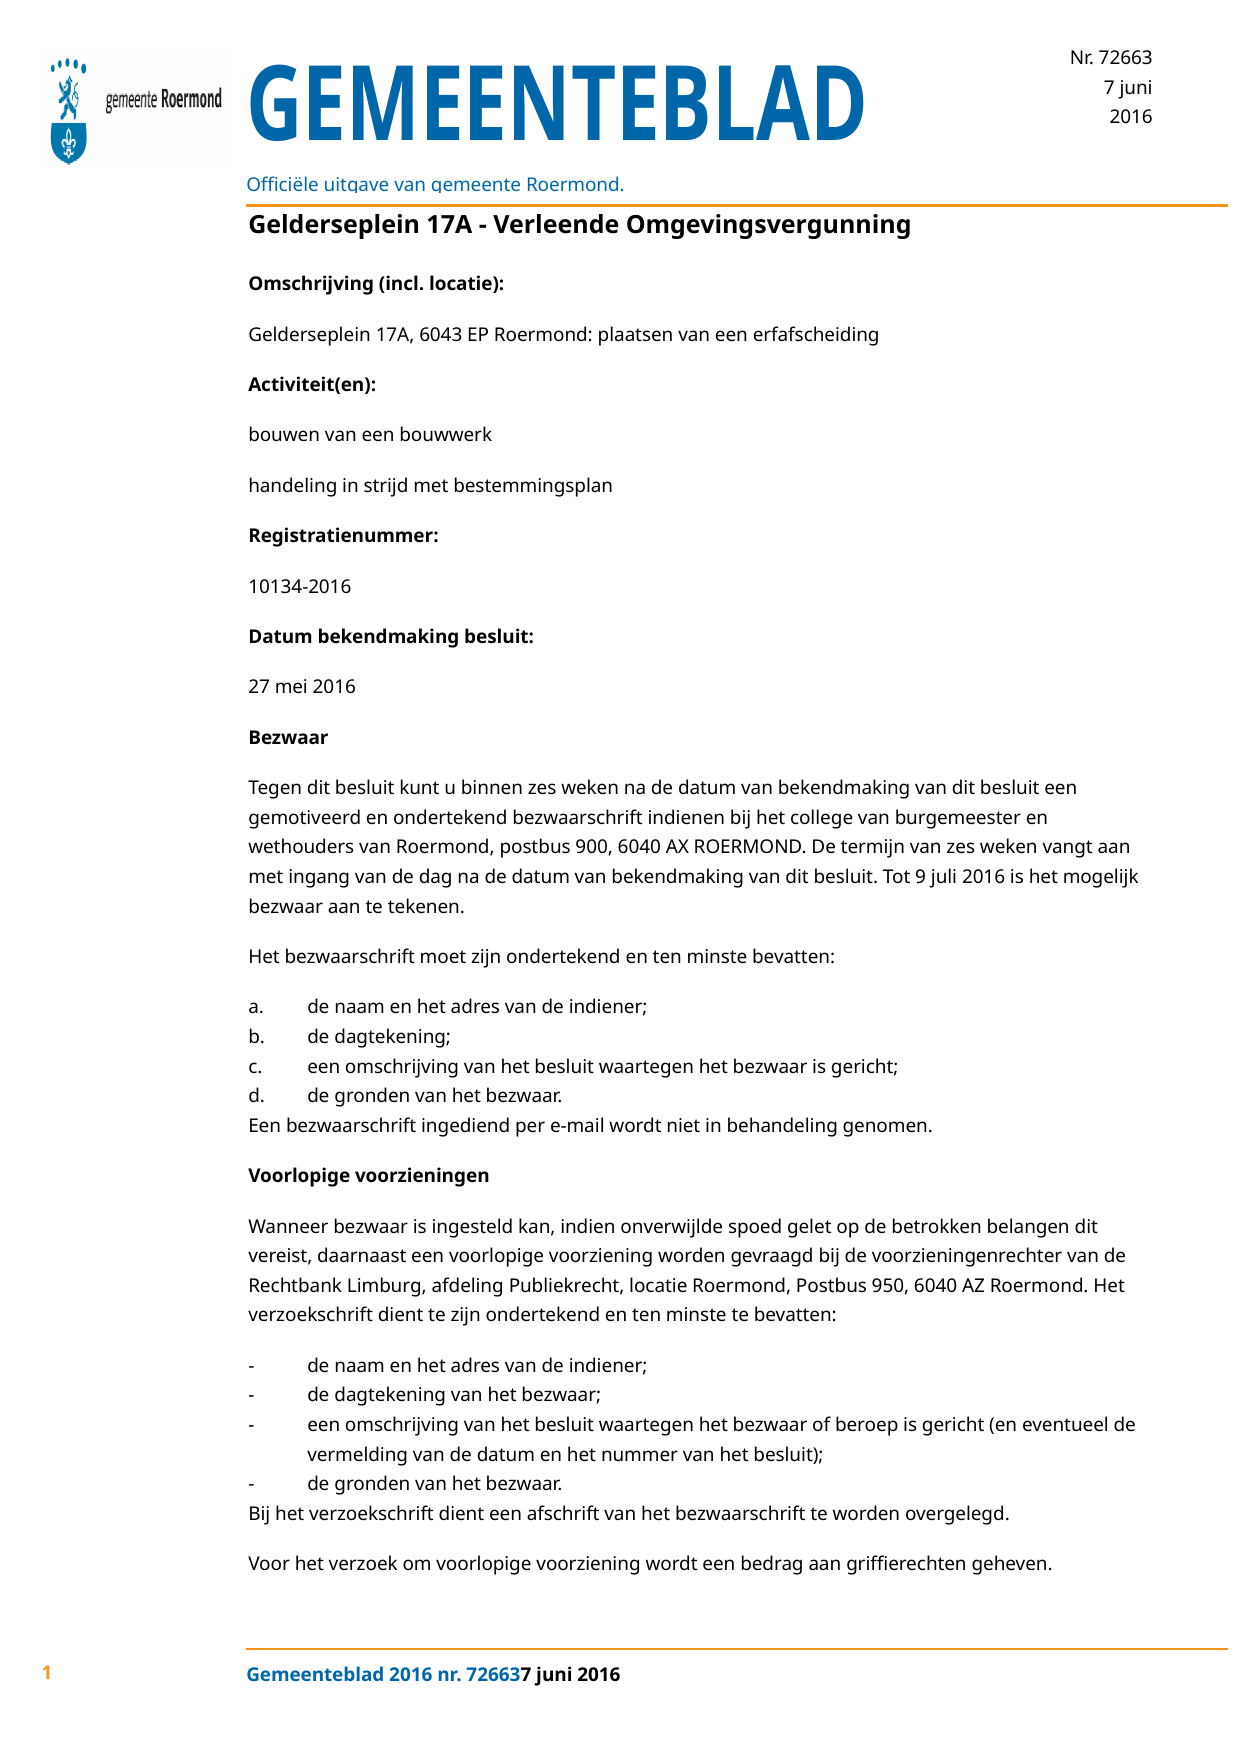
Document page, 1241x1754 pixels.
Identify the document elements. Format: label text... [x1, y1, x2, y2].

list de dagtekening van het bezwaar; [248, 1382, 1152, 1407]
list de dagtekening; [248, 1023, 1152, 1049]
text bouwen van een bouwwerk [248, 422, 1152, 447]
text Activiteit(en): [248, 371, 1152, 397]
picture [41, 47, 231, 172]
text Omschrijving (incl. locatie): [248, 270, 1152, 296]
text 10134-2016 [248, 573, 1152, 598]
text Tegen dit besluit kunt u binnen zes weken na de datum van bekendmaking van dit besluit een gemotiveerd en ondertekend bezwaarschrift indienen bij het college van burgemeester en wethouders van Roermond, postbus 900, 6040 AX ROERMOND. De termijn van zes weken vangt aan met ingang van de dag na de datum van bekendmaking van dit besluit. Tot 9 juli 2016 is het mogelijk bezwaar aan te tekenen. [248, 774, 1152, 918]
text 27 mei 2016 [248, 674, 1152, 699]
list de gronden van het bezwaar. [248, 1470, 1152, 1496]
list de naam en het adres van de indiener; [248, 1352, 1152, 1378]
text Bij het verzoekschrift dient een afschrift van het bezwaarschrift te worden overgelegd. [248, 1500, 1152, 1526]
text Het bezwaarschrift moet zijn ondertekend en ten minste bevatten: [248, 943, 1152, 969]
list de naam en het adres van de indiener; [248, 994, 1152, 1019]
text Registratienummer: [248, 522, 1152, 548]
text Gelderseplein 17A, 6043 EP Roermond: plaatsen van een erfafscheiding [248, 321, 1152, 346]
text Bezwaar [248, 724, 1152, 750]
text Voor het verzoek om voorlopige voorziening wordt een bedrag aan griffierechten geheven. [248, 1550, 1152, 1576]
list een omschrijving van het besluit waartegen het bezwaar is gericht; [248, 1053, 1152, 1078]
text Datum bekendmaking besluit: [248, 623, 1152, 649]
list de gronden van het bezwaar. [248, 1082, 1152, 1108]
text Wanneer bezwaar is ingesteld kan, indien onverwijlde spoed gelet op de betrokken belangen dit vereist, daarnaast een voorlopige voorziening worden gevraagd bij de voorzieningenrechter van de Rechtbank Limburg, afdeling Publiekrecht, locatie Roermond, Postbus 950, 6040 AZ Roermond. Het verzoekschrift dient te zijn ondertekend en ten minste te bevatten: [248, 1213, 1152, 1327]
text handeling in strijd met bestemmingsplan [248, 472, 1152, 498]
text Voorlopige voorzieningen [248, 1162, 1152, 1188]
text Gelderseplein 17A - Verleende Omgevingsvergunning [248, 207, 1152, 241]
text Een bezwaarschrift ingediend per e-mail wordt niet in behandeling genomen. [248, 1112, 1152, 1138]
list een omschrijving van het besluit waartegen het bezwaar of beroep is gericht (en eventueel de vermelding van de datum en het nummer van het besluit); [248, 1411, 1152, 1466]
